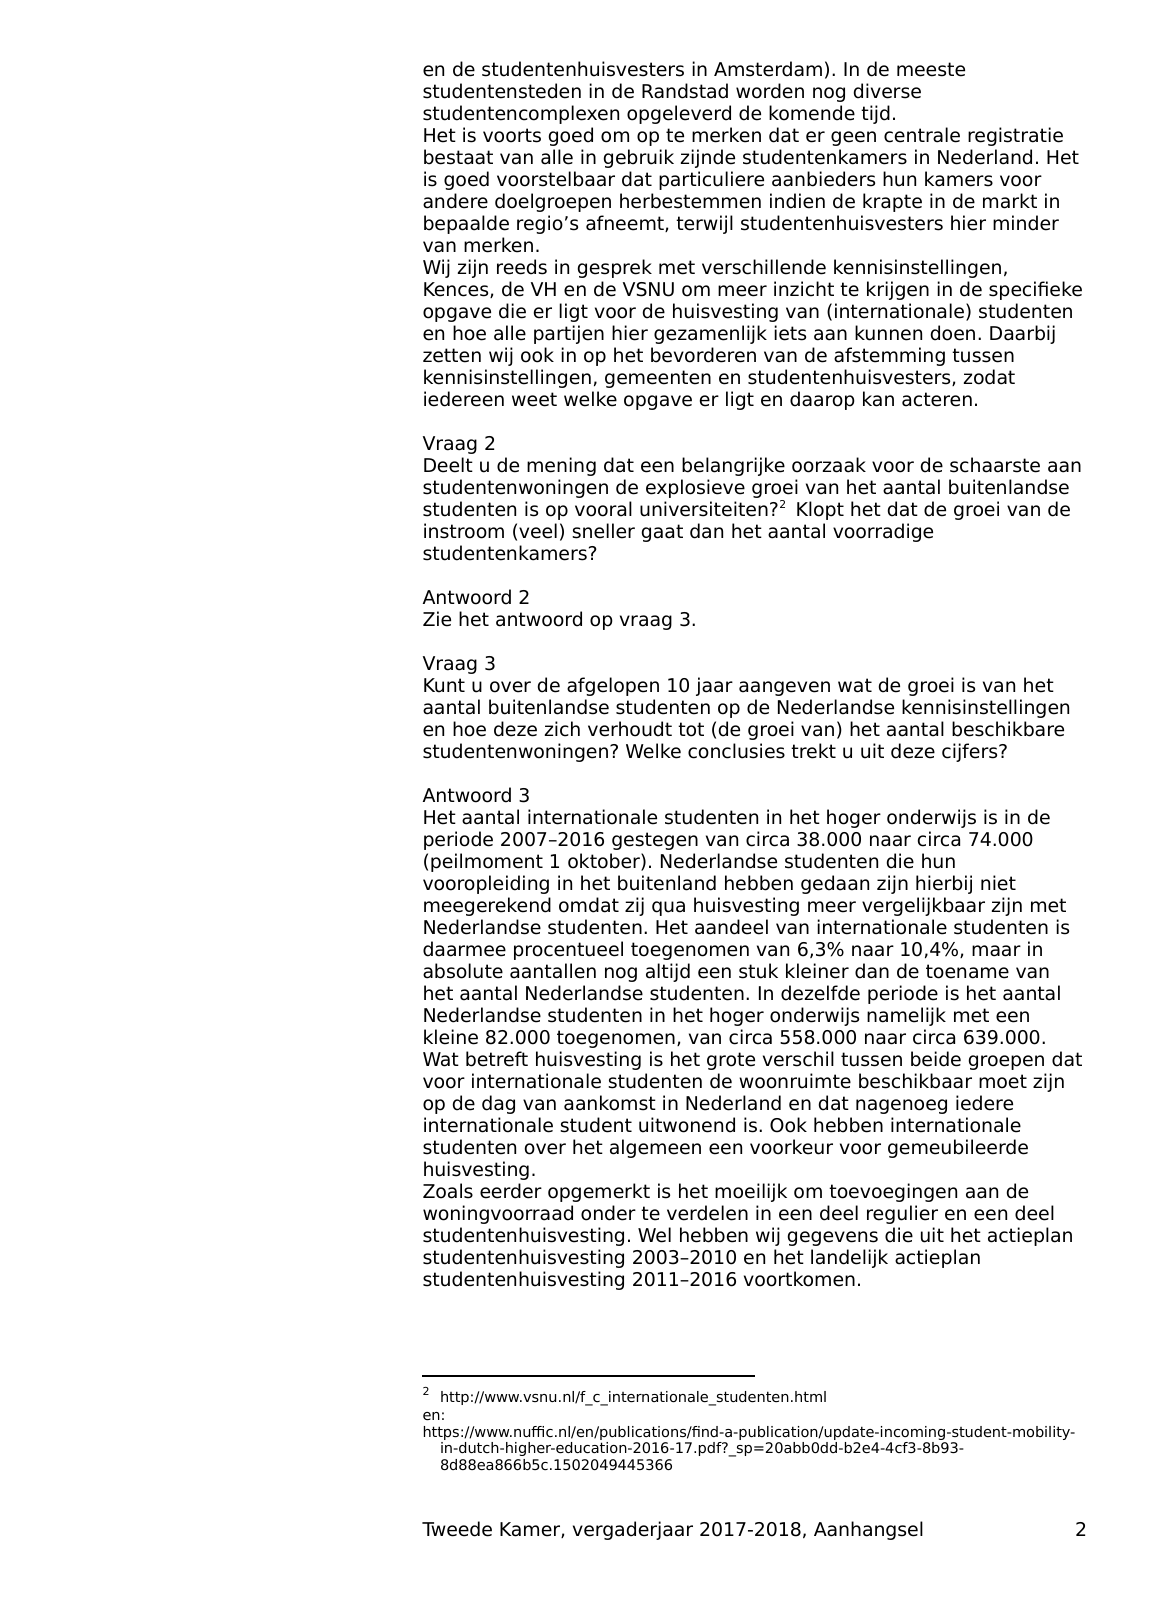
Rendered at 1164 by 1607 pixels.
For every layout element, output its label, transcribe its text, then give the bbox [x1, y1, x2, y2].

text Antwoord 2 [422, 587, 1087, 609]
text http://www.vsnu.nl/f_c_internationale_studenten.html [422, 1385, 1087, 1407]
text Zoals eerder opgemerkt is het moeilijk om toevoegingen aan de woningvoorraad onder te verdelen in een deel regulier en een deel studentenhuisvesting. Wel hebben wij gegevens die uit het actieplan studentenhuisvesting 2003–2010 en het landelijk actieplan studentenhuisvesting 2011–2016 voortkomen. [422, 1181, 1087, 1291]
text en: [422, 1407, 1087, 1424]
text Zie het antwoord op vraag 3. [422, 609, 1087, 631]
text Vraag 2 [422, 433, 1087, 455]
text Het aantal internationale studenten in het hoger onderwijs is in de periode 2007–2016 gestegen van circa 38.000 naar circa 74.000 (peilmoment 1 oktober). Nederlandse studenten die hun vooropleiding in het buitenland hebben gedaan zijn hierbij niet meegerekend omdat zij qua huisvesting meer vergelijkbaar zijn met Nederlandse studenten. Het aandeel van internationale studenten is daarmee procentueel toegenomen van 6,3% naar 10,4%, maar in absolute aantallen nog altijd een stuk kleiner dan de toename van het aantal Nederlandse studenten. In dezelfde periode is het aantal Nederlandse studenten in het hoger onderwijs namelijk met een kleine 82.000 toegenomen, van circa 558.000 naar circa 639.000. [422, 807, 1087, 1049]
text Antwoord 3 [422, 785, 1087, 807]
text Wat betreft huisvesting is het grote verschil tussen beide groepen dat voor internationale studenten de woonruimte beschikbaar moet zijn op de dag van aankomst in Nederland en dat nagenoeg iedere internationale student uitwonend is. Ook hebben internationale studenten over het algemeen een voorkeur voor gemeubileerde huisvesting. [422, 1049, 1087, 1181]
text Kunt u over de afgelopen 10 jaar aangeven wat de groei is van het aantal buitenlandse studenten op de Nederlandse kennisinstellingen en hoe deze zich verhoudt tot (de groei van) het aantal beschikbare studentenwoningen? Welke conclusies trekt u uit deze cijfers? [422, 675, 1087, 763]
text Deelt u de mening dat een belangrijke oorzaak voor de schaarste aan studentenwoningen de explosieve groei van het aantal buitenlandse studenten is op vooral universiteiten? Klopt het dat de groei van de instroom (veel) sneller gaat dan het aantal voorradige studentenkamers? [422, 455, 1087, 565]
text Wij zijn reeds in gesprek met verschillende kennisinstellingen, Kences, de VH en de VSNU om meer inzicht te krijgen in de specifieke opgave die er ligt voor de huisvesting van (internationale) studenten en hoe alle partijen hier gezamenlijk iets aan kunnen doen. Daarbij zetten wij ook in op het bevorderen van de afstemming tussen kennisinstellingen, gemeenten en studentenhuisvesters, zodat iedereen weet welke opgave er ligt en daarop kan acteren. [422, 257, 1087, 411]
text https://www.nuffic.nl/en/publications/find-a-publication/update-incoming-student-mobility-in-dutch-higher-education-2016-17.pdf?_sp=20abb0dd-b2e4-4cf3-8b93-8d88ea866b5c.1502049445366 [422, 1424, 1087, 1474]
text en de studentenhuisvesters in Amsterdam). In de meeste studentensteden in de Randstad worden nog diverse studentencomplexen opgeleverd de komende tijd. [422, 59, 1087, 125]
text Het is voorts goed om op te merken dat er geen centrale registratie bestaat van alle in gebruik zijnde studentenkamers in Nederland. Het is goed voorstelbaar dat particuliere aanbieders hun kamers voor andere doelgroepen herbestemmen indien de krapte in de markt in bepaalde regio’s afneemt, terwijl studentenhuisvesters hier minder van merken. [422, 125, 1087, 257]
text Vraag 3 [422, 653, 1087, 675]
